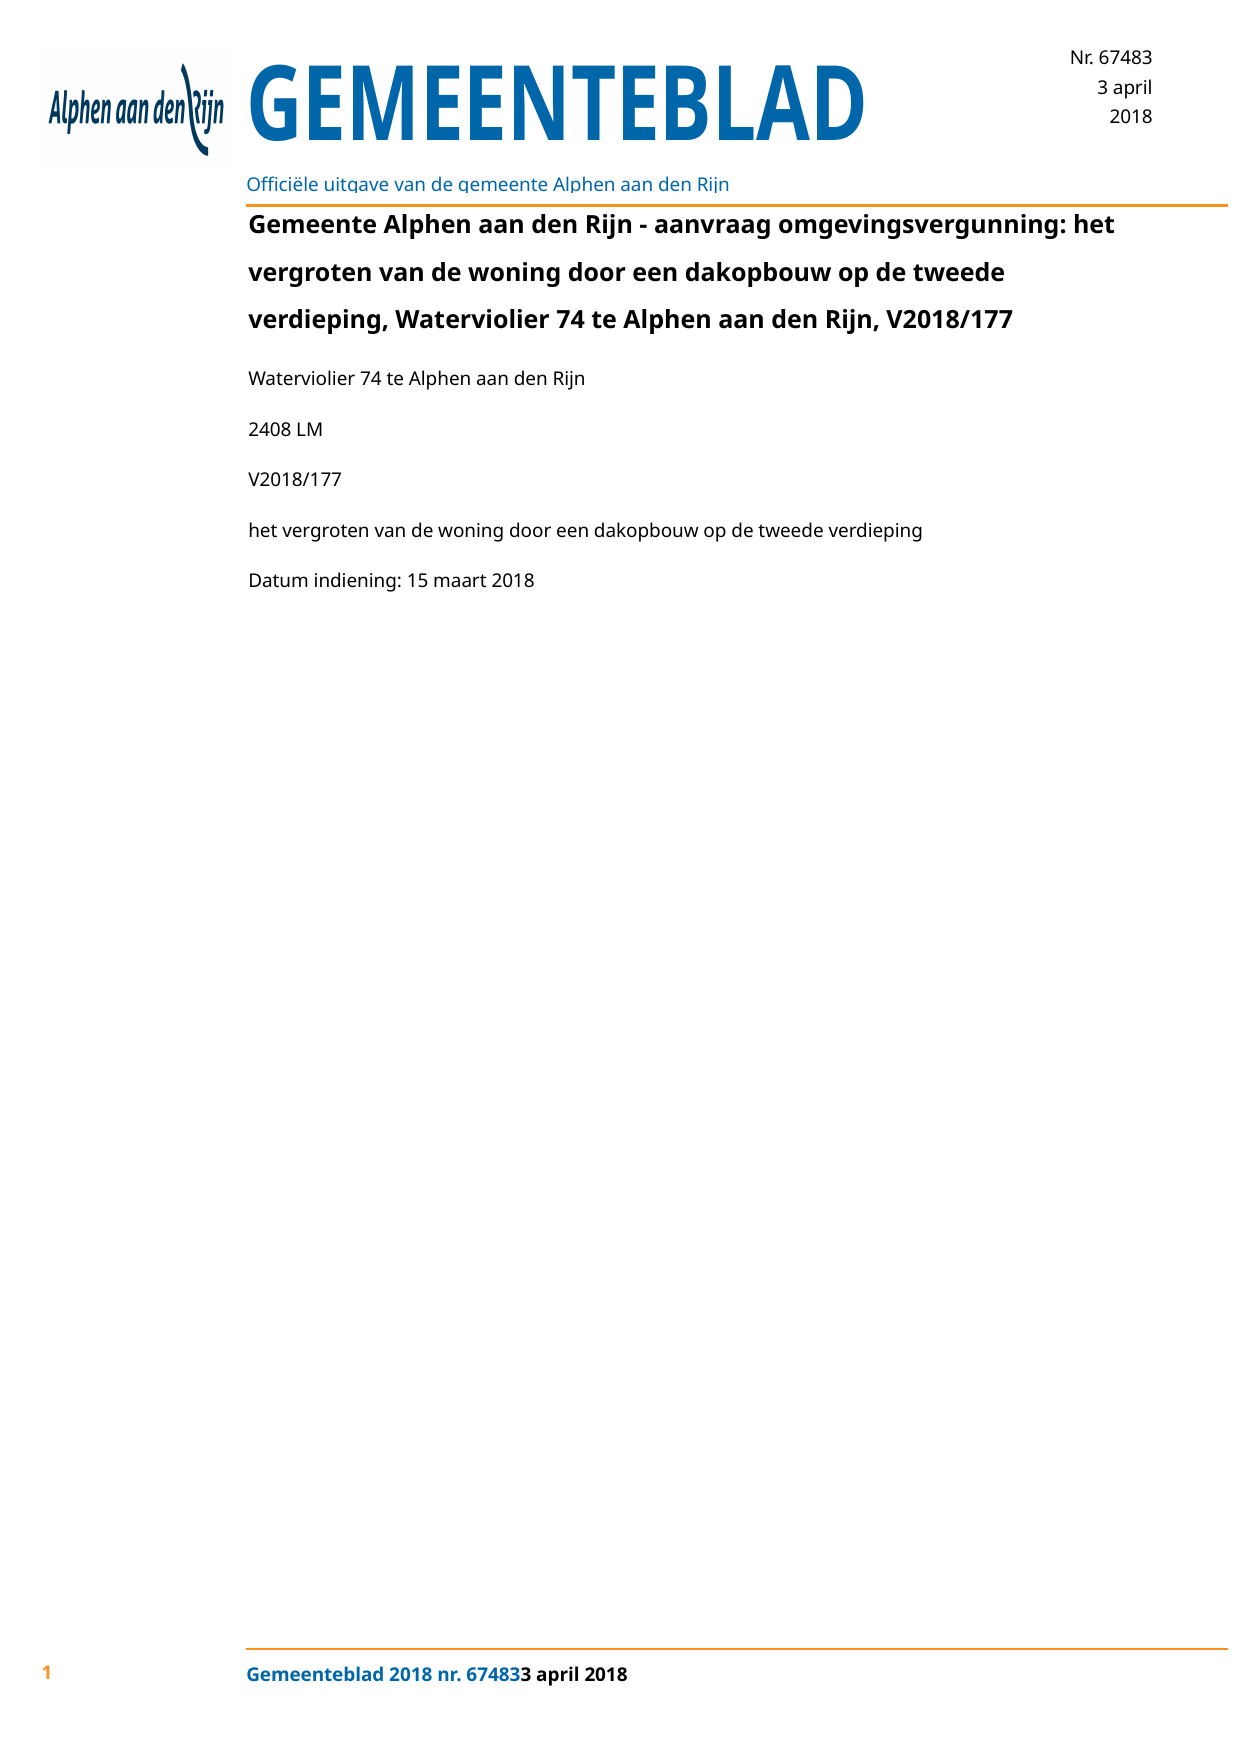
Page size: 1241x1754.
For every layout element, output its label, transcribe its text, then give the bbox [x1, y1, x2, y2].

text 2408 LM [248, 416, 1152, 442]
picture [41, 47, 231, 172]
text het vergroten van de woning door een dakopbouw op de tweede verdieping [248, 517, 1152, 542]
text Datum indiening: 15 maart 2018 [248, 567, 1152, 593]
text V2018/177 [248, 466, 1152, 492]
text Waterviolier 74 te Alphen aan den Rijn [248, 366, 1152, 391]
text Gemeente Alphen aan den Rijn - aanvraag omgevingsvergunning: het vergroten van de woning door een dakopbouw op de tweede verdieping, Waterviolier 74 te Alphen aan den Rijn, V2018/177 [248, 207, 1152, 336]
